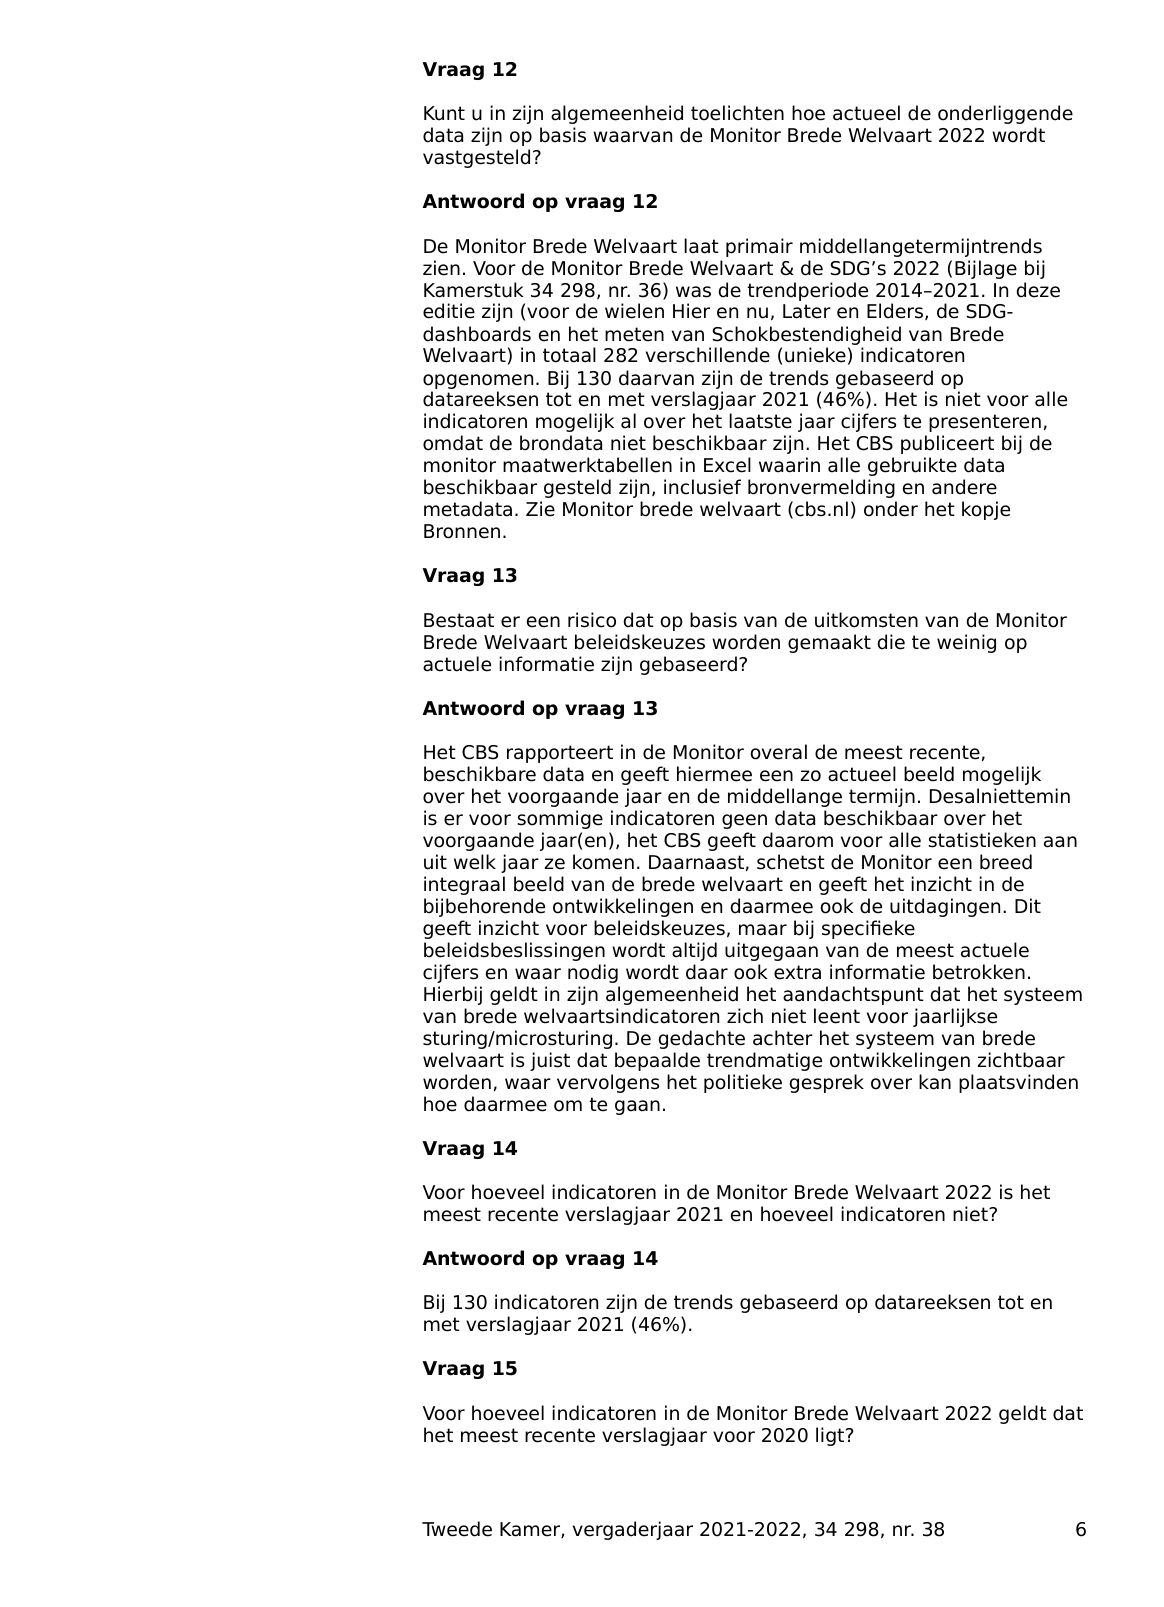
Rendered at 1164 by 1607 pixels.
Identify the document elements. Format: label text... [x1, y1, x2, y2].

text Kunt u in zijn algemeenheid toelichten hoe actueel de onderliggende data zijn op basis waarvan de Monitor Brede Welvaart 2022 wordt vastgesteld? [422, 103, 1087, 169]
text Bestaat er een risico dat op basis van de uitkomsten van de Monitor Brede Welvaart beleidskeuzes worden gemaakt die te weinig op actuele informatie zijn gebaseerd? [422, 609, 1087, 676]
text Bij 130 indicatoren zijn de trends gebaseerd op datareeksen tot en met verslagjaar 2021 (46%). [422, 1292, 1087, 1336]
subtitle Antwoord op vraag 12 [422, 191, 1087, 213]
subtitle Vraag 12 [422, 59, 1087, 81]
text Voor hoeveel indicatoren in de Monitor Brede Welvaart 2022 geldt dat het meest recente verslagjaar voor 2020 ligt? [422, 1402, 1087, 1446]
text De Monitor Brede Welvaart laat primair middellangetermijntrends zien. Voor de Monitor Brede Welvaart & de SDG’s 2022 (Bijlage bij Kamerstuk 34 298, nr. 36) was de trendperiode 2014–2021. In deze editie zijn (voor de wielen Hier en nu, Later en Elders, de SDG-dashboards en het meten van Schokbestendigheid van Brede Welvaart) in totaal 282 verschillende (unieke) indicatoren opgenomen. Bij 130 daarvan zijn de trends gebaseerd op datareeksen tot en met verslagjaar 2021 (46%). Het is niet voor alle indicatoren mogelijk al over het laatste jaar cijfers te presenteren, omdat de brondata niet beschikbaar zijn. Het CBS publiceert bij de monitor maatwerktabellen in Excel waarin alle gebruikte data beschikbaar gesteld zijn, inclusief bronvermelding en andere metadata. Zie Monitor brede welvaart (cbs.nl) onder het kopje Bronnen. [422, 236, 1087, 543]
subtitle Antwoord op vraag 14 [422, 1248, 1087, 1270]
text Het CBS rapporteert in de Monitor overal de meest recente, beschikbare data en geeft hiermee een zo actueel beeld mogelijk over het voorgaande jaar en de middellange termijn. Desalniettemin is er voor sommige indicatoren geen data beschikbaar over het voorgaande jaar(en), het CBS geeft daarom voor alle statistieken aan uit welk jaar ze komen. Daarnaast, schetst de Monitor een breed integraal beeld van de brede welvaart en geeft het inzicht in de bijbehorende ontwikkelingen en daarmee ook de uitdagingen. Dit geeft inzicht voor beleidskeuzes, maar bij specifieke beleidsbeslissingen wordt altijd uitgegaan van de meest actuele cijfers en waar nodig wordt daar ook extra informatie betrokken. Hierbij geldt in zijn algemeenheid het aandachtspunt dat het systeem van brede welvaartsindicatoren zich niet leent voor jaarlijkse sturing/microsturing. De gedachte achter het systeem van brede welvaart is juist dat bepaalde trendmatige ontwikkelingen zichtbaar worden, waar vervolgens het politieke gesprek over kan plaatsvinden hoe daarmee om te gaan. [422, 742, 1087, 1116]
text Voor hoeveel indicatoren in de Monitor Brede Welvaart 2022 is het meest recente verslagjaar 2021 en hoeveel indicatoren niet? [422, 1182, 1087, 1226]
subtitle Vraag 15 [422, 1358, 1087, 1380]
subtitle Antwoord op vraag 13 [422, 698, 1087, 720]
subtitle Vraag 14 [422, 1138, 1087, 1160]
subtitle Vraag 13 [422, 565, 1087, 587]
